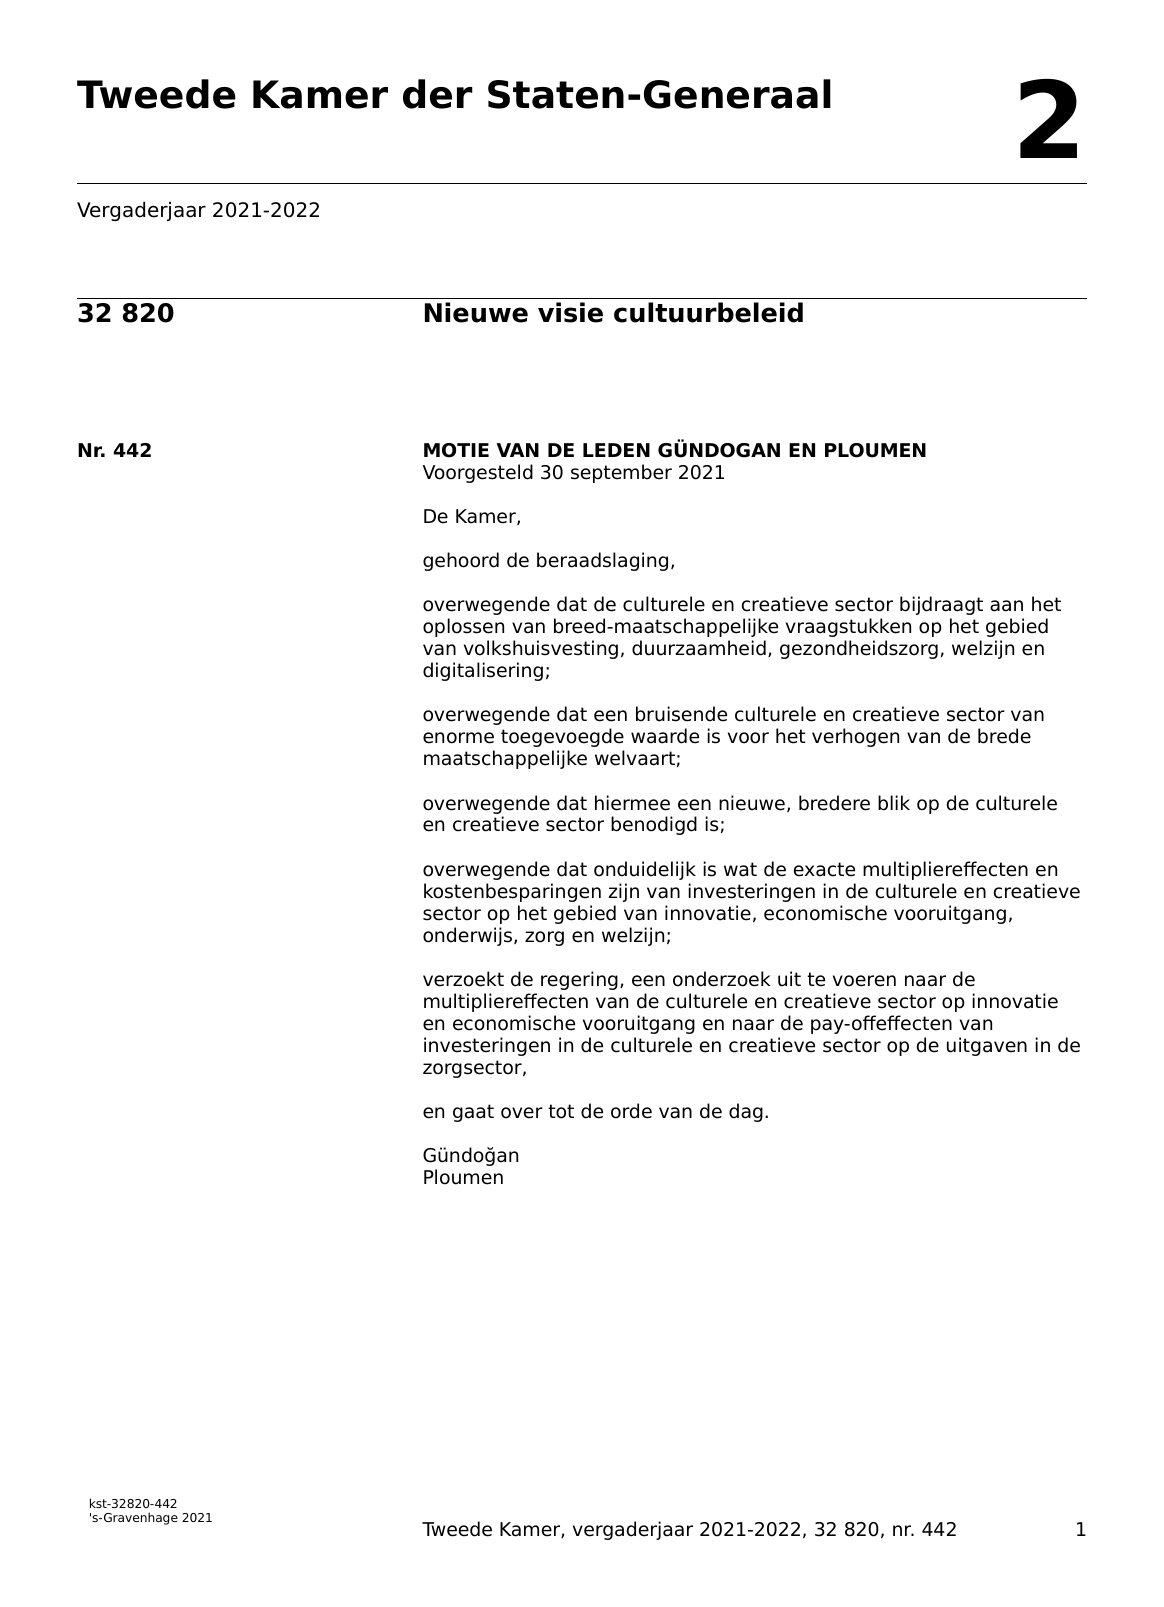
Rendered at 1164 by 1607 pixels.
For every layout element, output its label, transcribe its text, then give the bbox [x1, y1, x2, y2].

text overwegende dat een bruisende culturele en creatieve sector van enorme toegevoegde waarde is voor het verhogen van de brede maatschappelijke welvaart; [422, 704, 1087, 770]
text 's-Gravenhage 2021 [88, 1511, 323, 1525]
text overwegende dat onduidelijk is wat de exacte multipliereffecten en kostenbesparingen zijn van investeringen in de culturele en creatieve sector op het gebied van innovatie, economische vooruitgang, onderwijs, zorg en welzijn; [422, 858, 1087, 946]
text Ploumen [422, 1167, 1087, 1189]
text Gündoğan [422, 1145, 1087, 1167]
text kst-32820-442 [88, 1497, 323, 1511]
table_header 2 [886, 59, 1087, 183]
text Voorgesteld 30 september 2021 [422, 462, 1087, 484]
text en gaat over tot de orde van de dag. [422, 1101, 1087, 1123]
text overwegende dat hiermee een nieuwe, bredere blik op de culturele en creatieve sector benodigd is; [422, 792, 1087, 836]
table_header Tweede Kamer der Staten-Generaal [77, 59, 886, 183]
text verzoekt de regering, een onderzoek uit te voeren naar de multipliereffecten van de culturele en creatieve sector op innovatie en economische vooruitgang en naar de pay-offeffecten van investeringen in de culturele en creatieve sector op de uitgaven in de zorgsector, [422, 969, 1087, 1078]
table_cell Vergaderjaar 2021-2022 [77, 184, 1087, 298]
text gehoord de beraadslaging, [422, 550, 1087, 572]
subtitle 32 820 Nieuwe visie cultuurbeleid [77, 299, 1087, 329]
subtitle Nr. 442 MOTIE VAN DE LEDEN GÜNDOGAN EN PLOUMEN [77, 440, 1087, 462]
text De Kamer, [422, 506, 1087, 528]
text overwegende dat de culturele en creatieve sector bijdraagt aan het oplossen van breed-maatschappelijke vraagstukken op het gebied van volkshuisvesting, duurzaamheid, gezondheidszorg, welzijn en digitalisering; [422, 594, 1087, 682]
